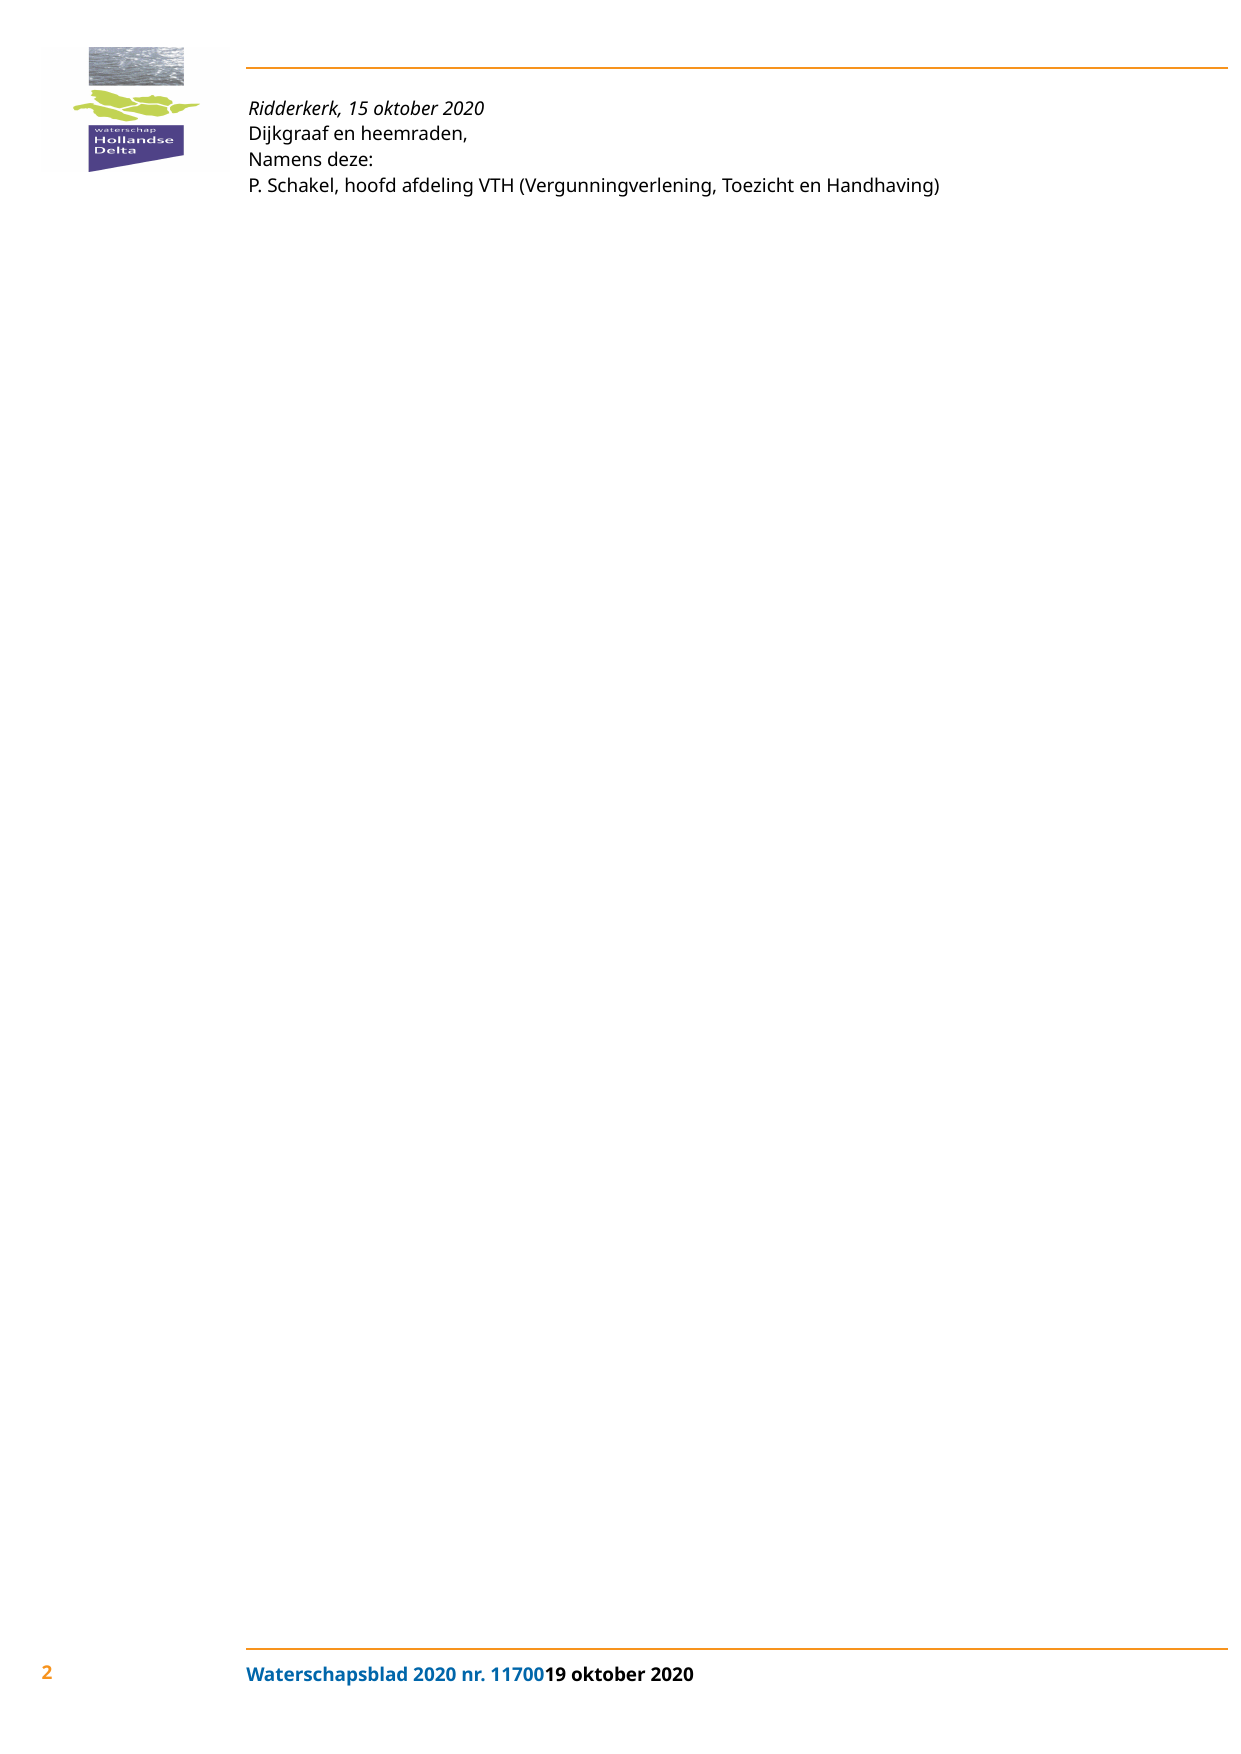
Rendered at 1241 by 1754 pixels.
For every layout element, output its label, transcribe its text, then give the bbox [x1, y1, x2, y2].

text Ridderkerk, 15 oktober 2020 [248, 95, 1152, 121]
text Namens deze: [248, 146, 1152, 172]
picture [41, 47, 231, 172]
text Dijkgraaf en heemraden, [248, 121, 1152, 146]
text P. Schakel, hoofd afdeling VTH (Vergunningverlening, Toezicht en Handhaving) [248, 172, 1152, 198]
